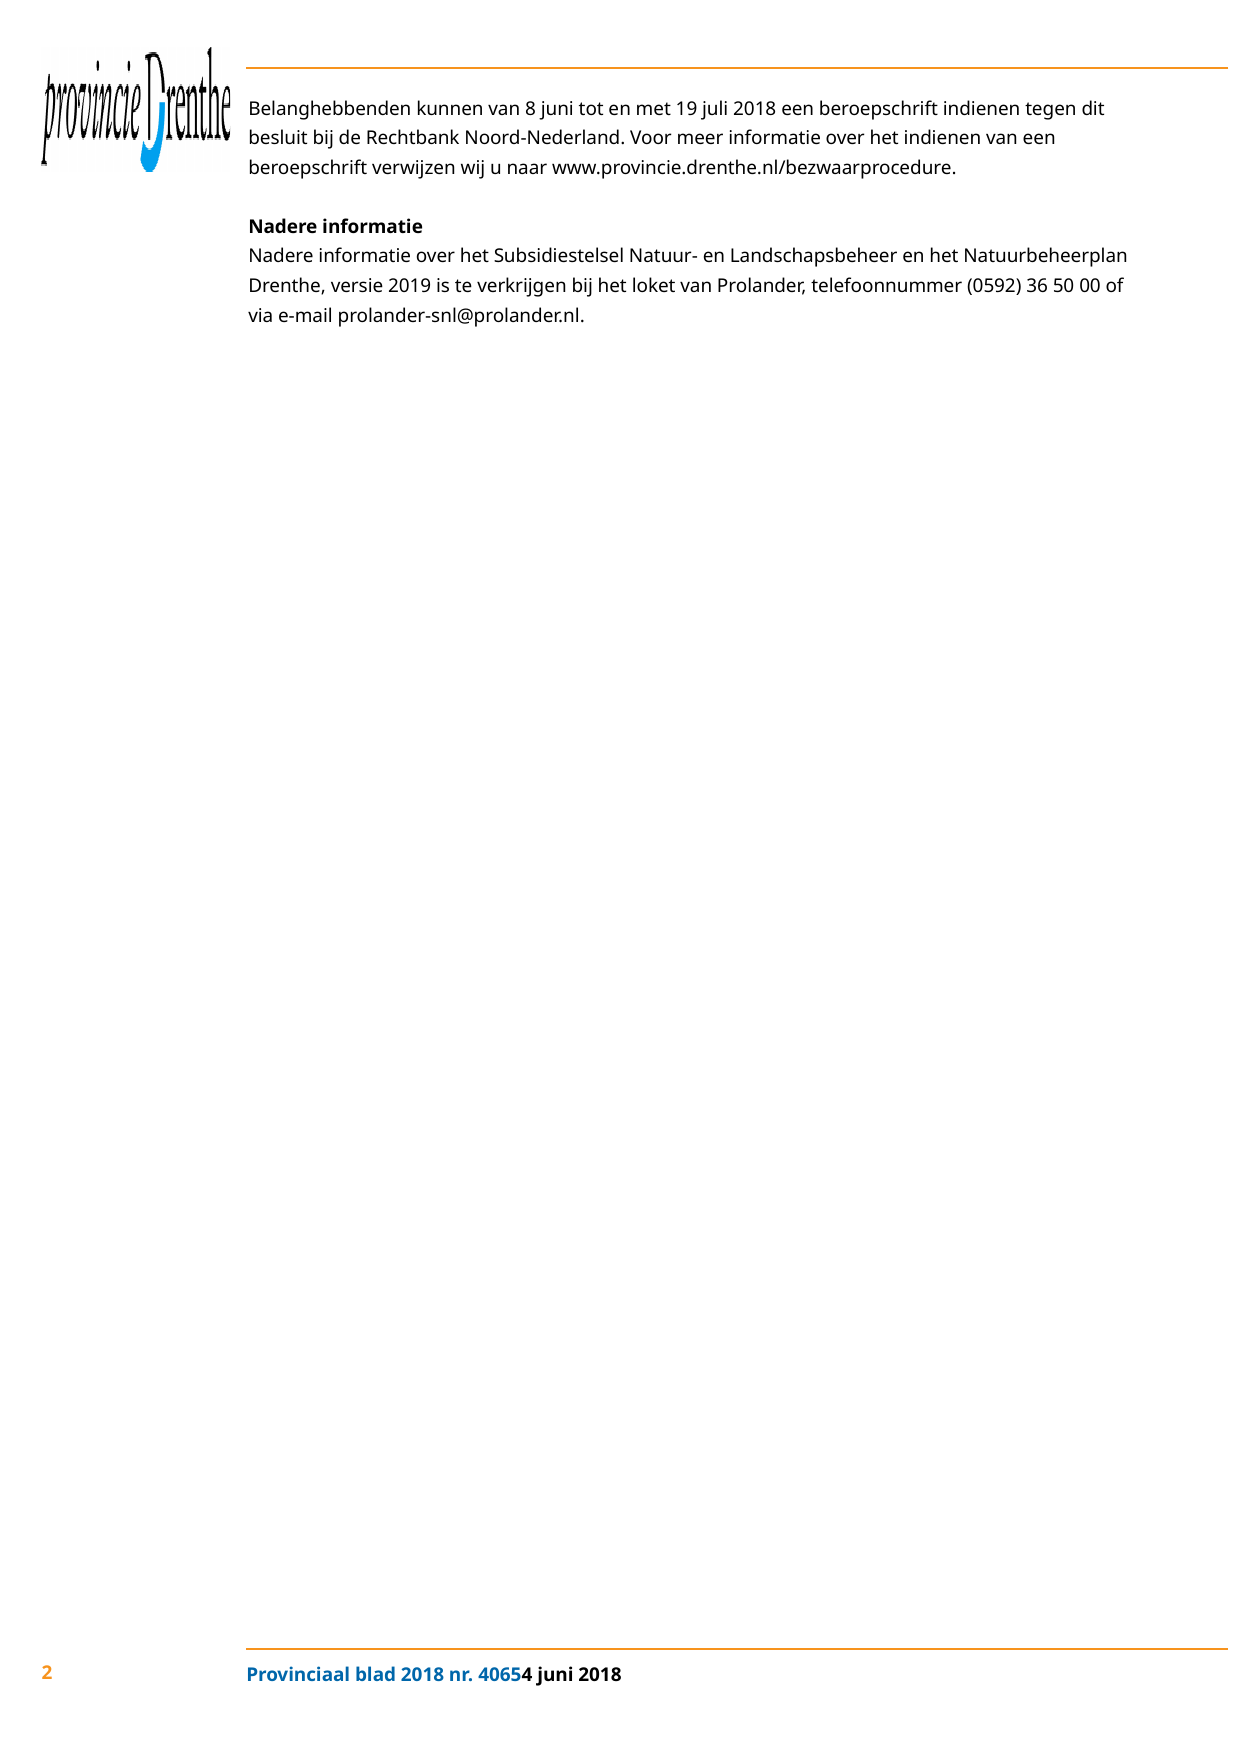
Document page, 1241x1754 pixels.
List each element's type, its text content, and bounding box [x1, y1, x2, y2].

picture [41, 47, 231, 172]
text Nadere informatie [248, 213, 1152, 239]
text Belanghebbenden kunnen van 8 juni tot en met 19 juli 2018 een beroepschrift indienen tegen dit besluit bij de Rechtbank Noord-Nederland. Voor meer informatie over het indienen van een beroepschrift verwijzen wij u naar www.provincie.drenthe.nl/bezwaarprocedure. [248, 95, 1152, 180]
text Nadere informatie over het Subsidiestelsel Natuur- en Landschapsbeheer en het Natuurbeheerplan Drenthe, versie 2019 is te verkrijgen bij het loket van Prolander, telefoonnummer (0592) 36 50 00 of via e-mail prolander-snl@prolander.nl. [248, 243, 1152, 328]
